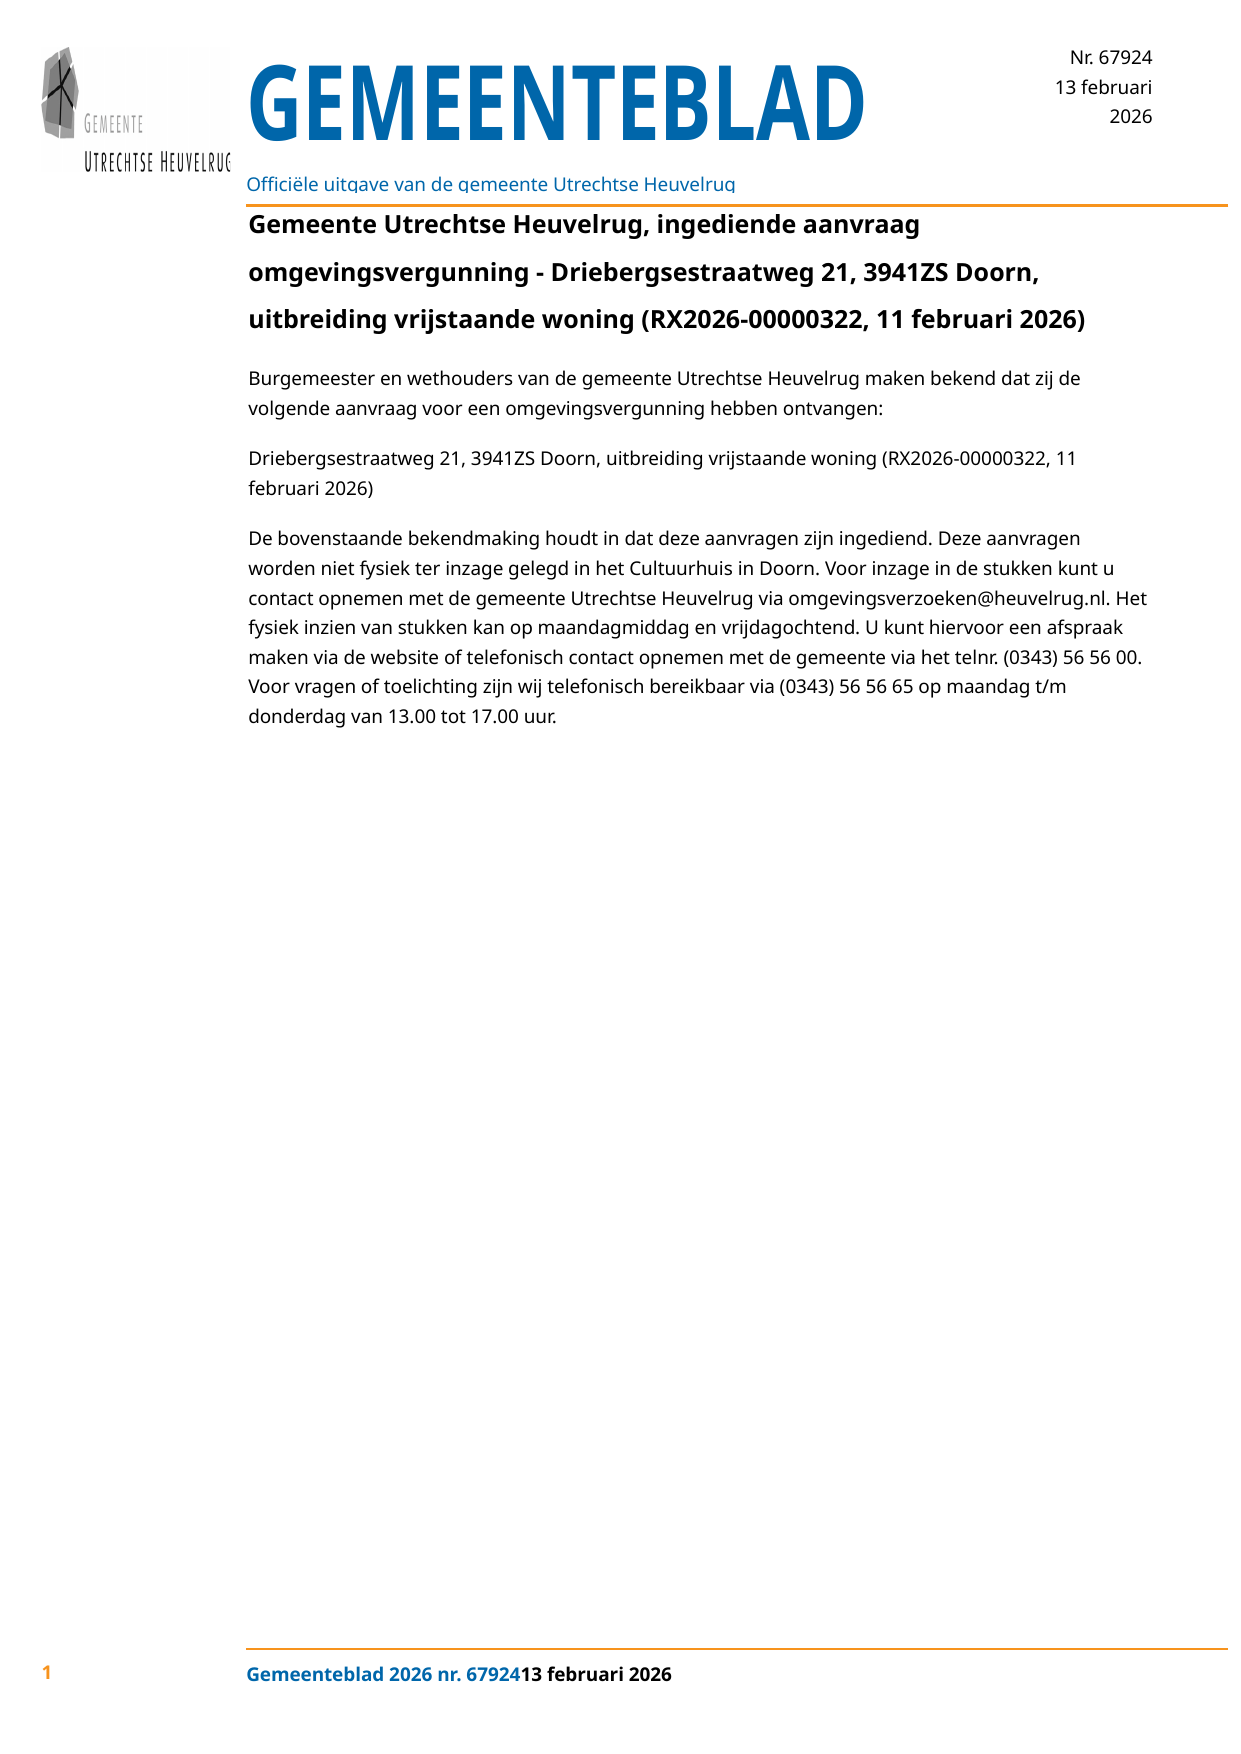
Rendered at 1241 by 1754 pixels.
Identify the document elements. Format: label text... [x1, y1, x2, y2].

text De bovenstaande bekendmaking houdt in dat deze aanvragen zijn ingediend. Deze aanvragen worden niet fysiek ter inzage gelegd in het Cultuurhuis in Doorn. Voor inzage in de stukken kunt u contact opnemen met de gemeente Utrechtse Heuvelrug via omgevingsverzoeken@heuvelrug.nl. Het fysiek inzien van stukken kan op maandagmiddag en vrijdagochtend. U kunt hiervoor een afspraak maken via de website of telefonisch contact opnemen met de gemeente via het telnr. (0343) 56 56 00. Voor vragen of toelichting zijn wij telefonisch bereikbaar via (0343) 56 56 65 op maandag t/m donderdag van 13.00 tot 17.00 uur. [248, 526, 1152, 729]
text Driebergsestraatweg 21, 3941ZS Doorn, uitbreiding vrijstaande woning (RX2026-00000322, 11 februari 2026) [248, 446, 1152, 501]
text Burgemeester en wethouders van de gemeente Utrechtse Heuvelrug maken bekend dat zij de volgende aanvraag voor een omgevingsvergunning hebben ontvangen: [248, 366, 1152, 421]
text Gemeente Utrechtse Heuvelrug, ingediende aanvraag omgevingsvergunning - Driebergsestraatweg 21, 3941ZS Doorn, uitbreiding vrijstaande woning (RX2026-00000322, 11 februari 2026) [248, 207, 1152, 336]
picture [41, 47, 231, 172]
